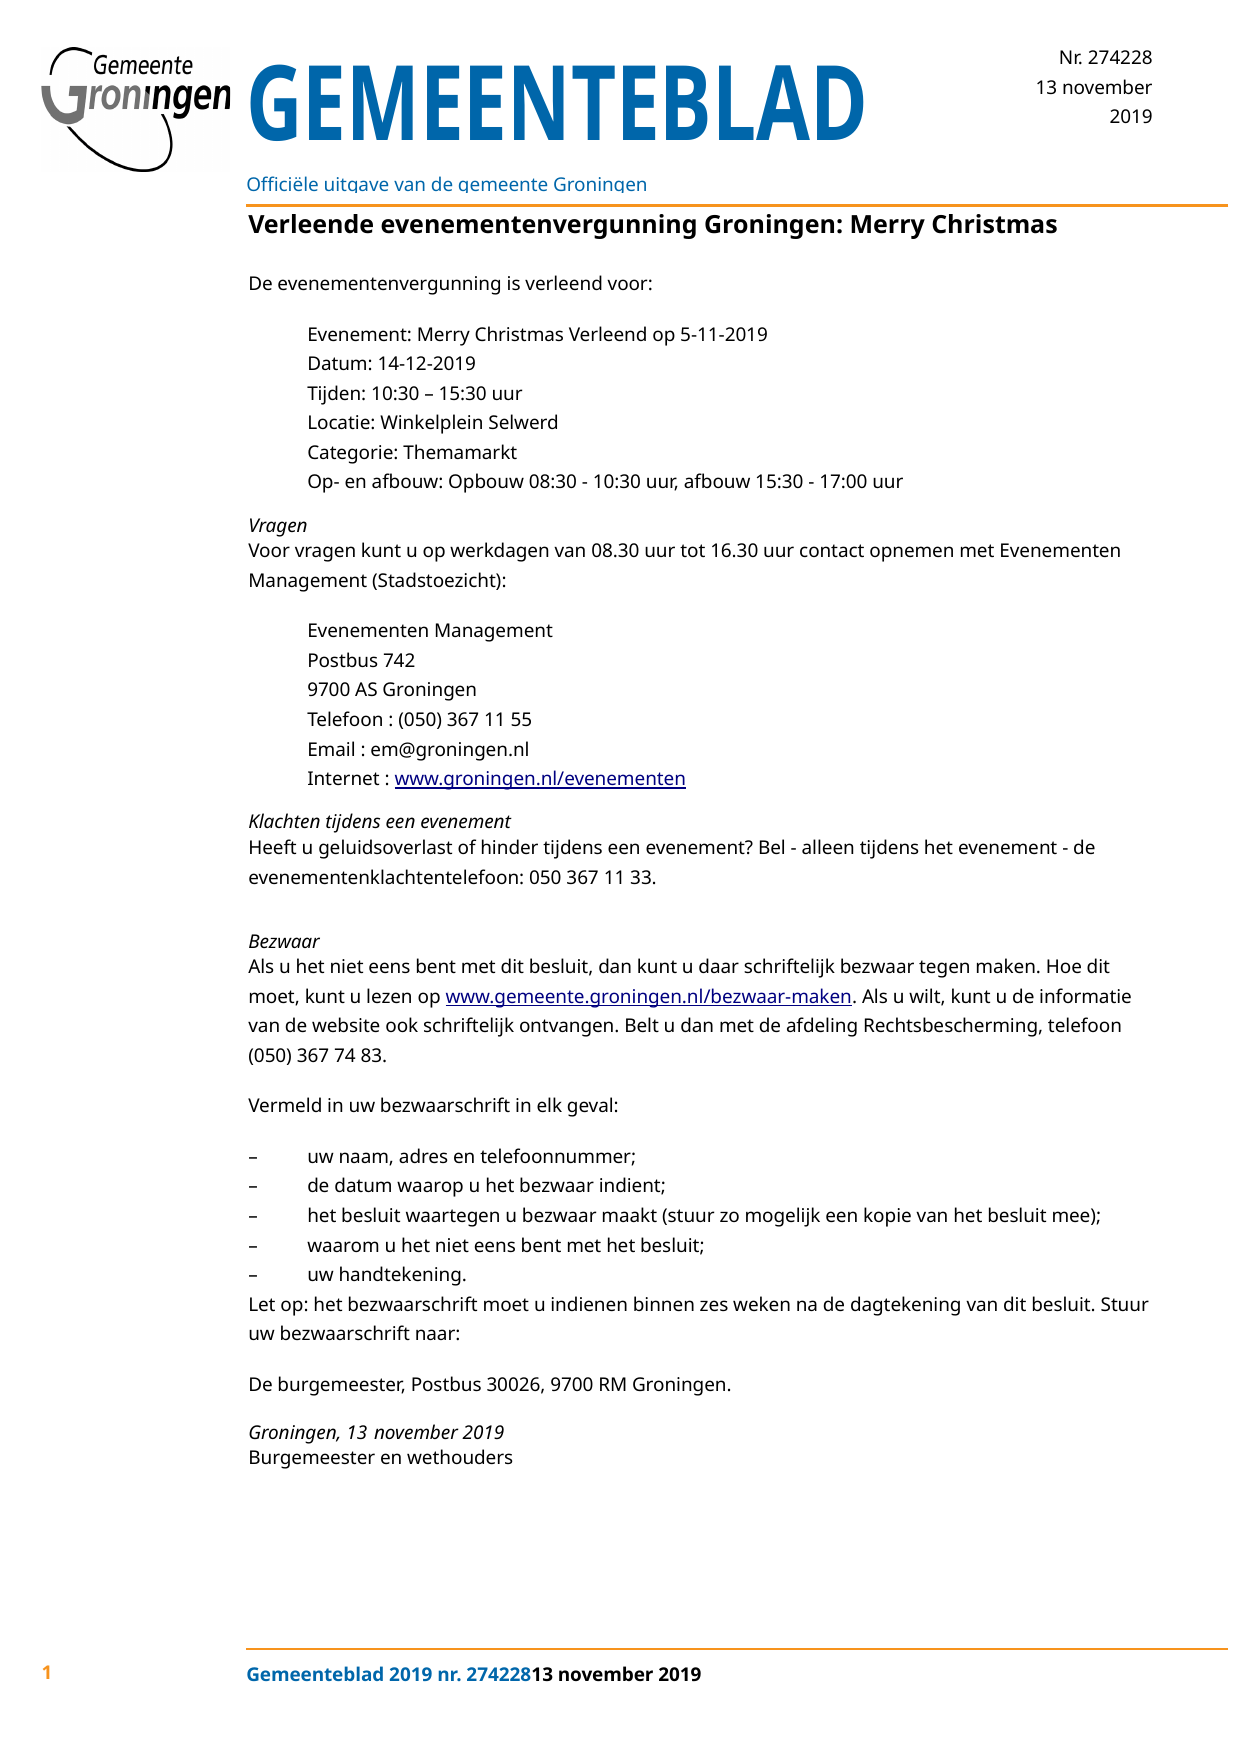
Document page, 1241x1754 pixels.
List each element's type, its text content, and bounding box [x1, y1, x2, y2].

text Verleende evenementenvergunning Groningen: Merry Christmas [248, 207, 1152, 241]
list Locatie: Winkelplein Selwerd [248, 409, 1152, 435]
text Voor vragen kunt u op werkdagen van 08.30 uur tot 16.30 uur contact opnemen met Evenementen Management (Stadstoezicht): [248, 537, 1152, 593]
list Categorie: Themamarkt [248, 439, 1152, 465]
text Heeft u geluidsoverlast of hinder tijdens een evenement? Bel - alleen tijdens het evenement - de evenementenklachtentelefoon: 050 367 11 33. [248, 834, 1152, 889]
text De burgemeester, Postbus 30026, 9700 RM Groningen. [248, 1371, 1152, 1397]
text Als u het niet eens bent met dit besluit, dan kunt u daar schriftelijk bezwaar tegen maken. Hoe dit moet, kunt u lezen op www.gemeente.groningen.nl/bezwaar-maken. Als u wilt, kunt u de informatie van de website ook schriftelijk ontvangen. Belt u dan met de afdeling Rechtsbescherming, telefoon (050) 367 74 83. [248, 953, 1152, 1068]
list Datum: 14-12-2019 [248, 350, 1152, 376]
list het besluit waartegen u bezwaar maakt (stuur zo mogelijk een kopie van het besluit mee); [248, 1202, 1152, 1228]
text Burgemeester en wethouders [248, 1444, 1152, 1470]
list de datum waarop u het bezwaar indient; [248, 1173, 1152, 1198]
text Groningen, 13 november 2019 [248, 1419, 1152, 1444]
list Postbus 742 [248, 647, 1152, 673]
list uw naam, adres en telefoonnummer; [248, 1143, 1152, 1169]
text Let op: het bezwaarschrift moet u indienen binnen zes weken na de dagtekening van dit besluit. Stuur uw bezwaarschrift naar: [248, 1291, 1152, 1346]
text Bezwaar [248, 928, 1152, 953]
text Vermeld in uw bezwaarschrift in elk geval: [248, 1093, 1152, 1118]
list uw handtekening. [248, 1261, 1152, 1287]
list Op- en afbouw: Opbouw 08:30 - 10:30 uur, afbouw 15:30 - 17:00 uur [248, 469, 1152, 494]
text De evenementenvergunning is verleend voor: [248, 270, 1152, 296]
text Vragen [248, 512, 1152, 537]
list Evenementen Management [248, 617, 1152, 643]
list Email : em@groningen.nl [248, 736, 1152, 762]
list Evenement: Merry Christmas Verleend op 5-11-2019 [248, 321, 1152, 346]
list waarom u het niet eens bent met het besluit; [248, 1232, 1152, 1258]
text Klachten tijdens een evenement [248, 808, 1152, 834]
picture [41, 47, 231, 172]
list 9700 AS Groningen [248, 677, 1152, 702]
list Internet : www.groningen.nl/evenementen [248, 765, 1152, 791]
list Tijden: 10:30 – 15:30 uur [248, 380, 1152, 406]
list Telefoon : (050) 367 11 55 [248, 706, 1152, 732]
